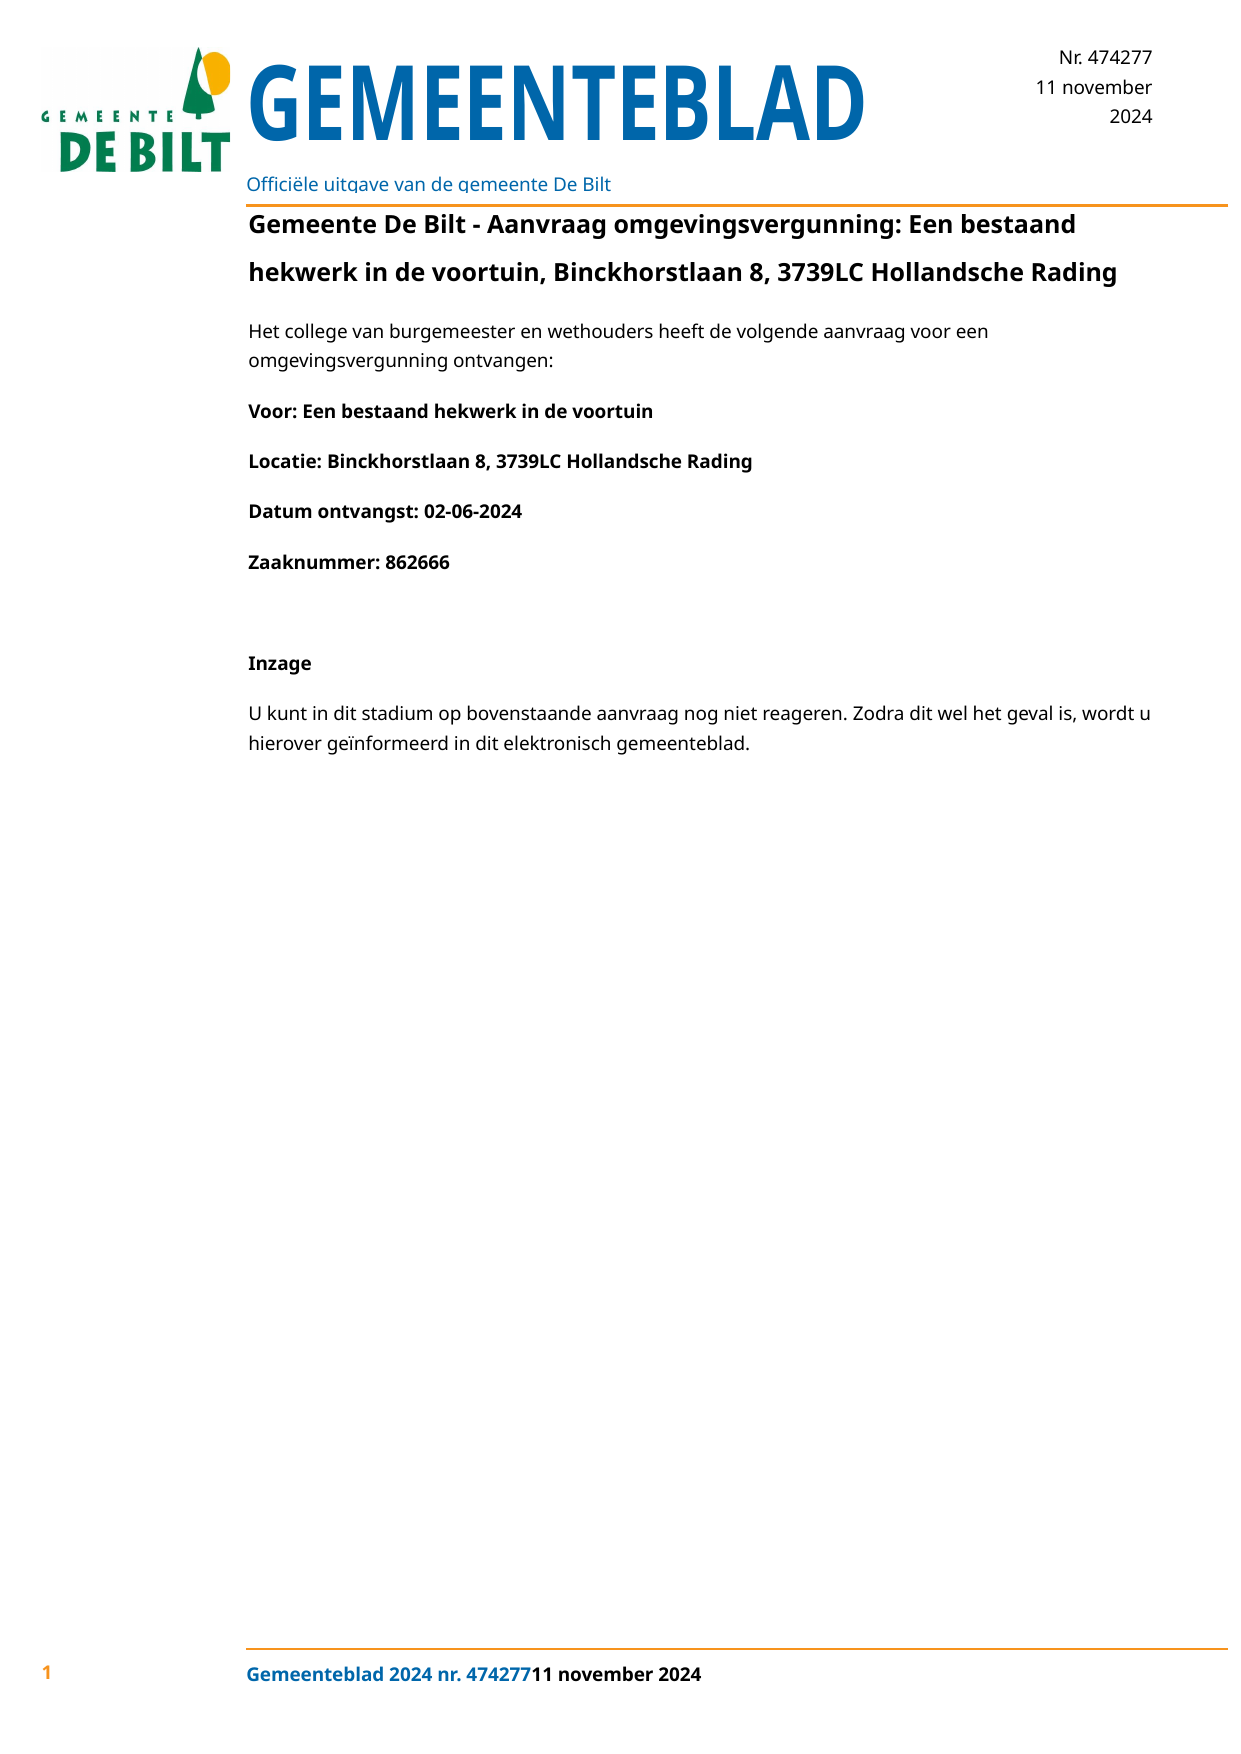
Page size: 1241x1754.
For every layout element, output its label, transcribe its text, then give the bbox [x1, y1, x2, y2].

text Locatie: Binckhorstlaan 8, 3739LC Hollandsche Rading [248, 448, 1152, 474]
text Inzage [248, 650, 1152, 676]
text Voor: Een bestaand hekwerk in de voortuin [248, 398, 1152, 424]
text Datum ontvangst: 02-06-2024 [248, 499, 1152, 524]
text Gemeente De Bilt - Aanvraag omgevingsvergunning: Een bestaand hekwerk in de voortuin, Binckhorstlaan 8, 3739LC Hollandsche Rading [248, 207, 1152, 288]
text U kunt in dit stadium op bovenstaande aanvraag nog niet reageren. Zodra dit wel het geval is, wordt u hierover geïnformeerd in dit elektronisch gemeenteblad. [248, 700, 1152, 756]
picture [41, 47, 231, 172]
text Het college van burgemeester en wethouders heeft de volgende aanvraag voor een omgevingsvergunning ontvangen: [248, 318, 1152, 373]
text Zaaknummer: 862666 [248, 549, 1152, 575]
